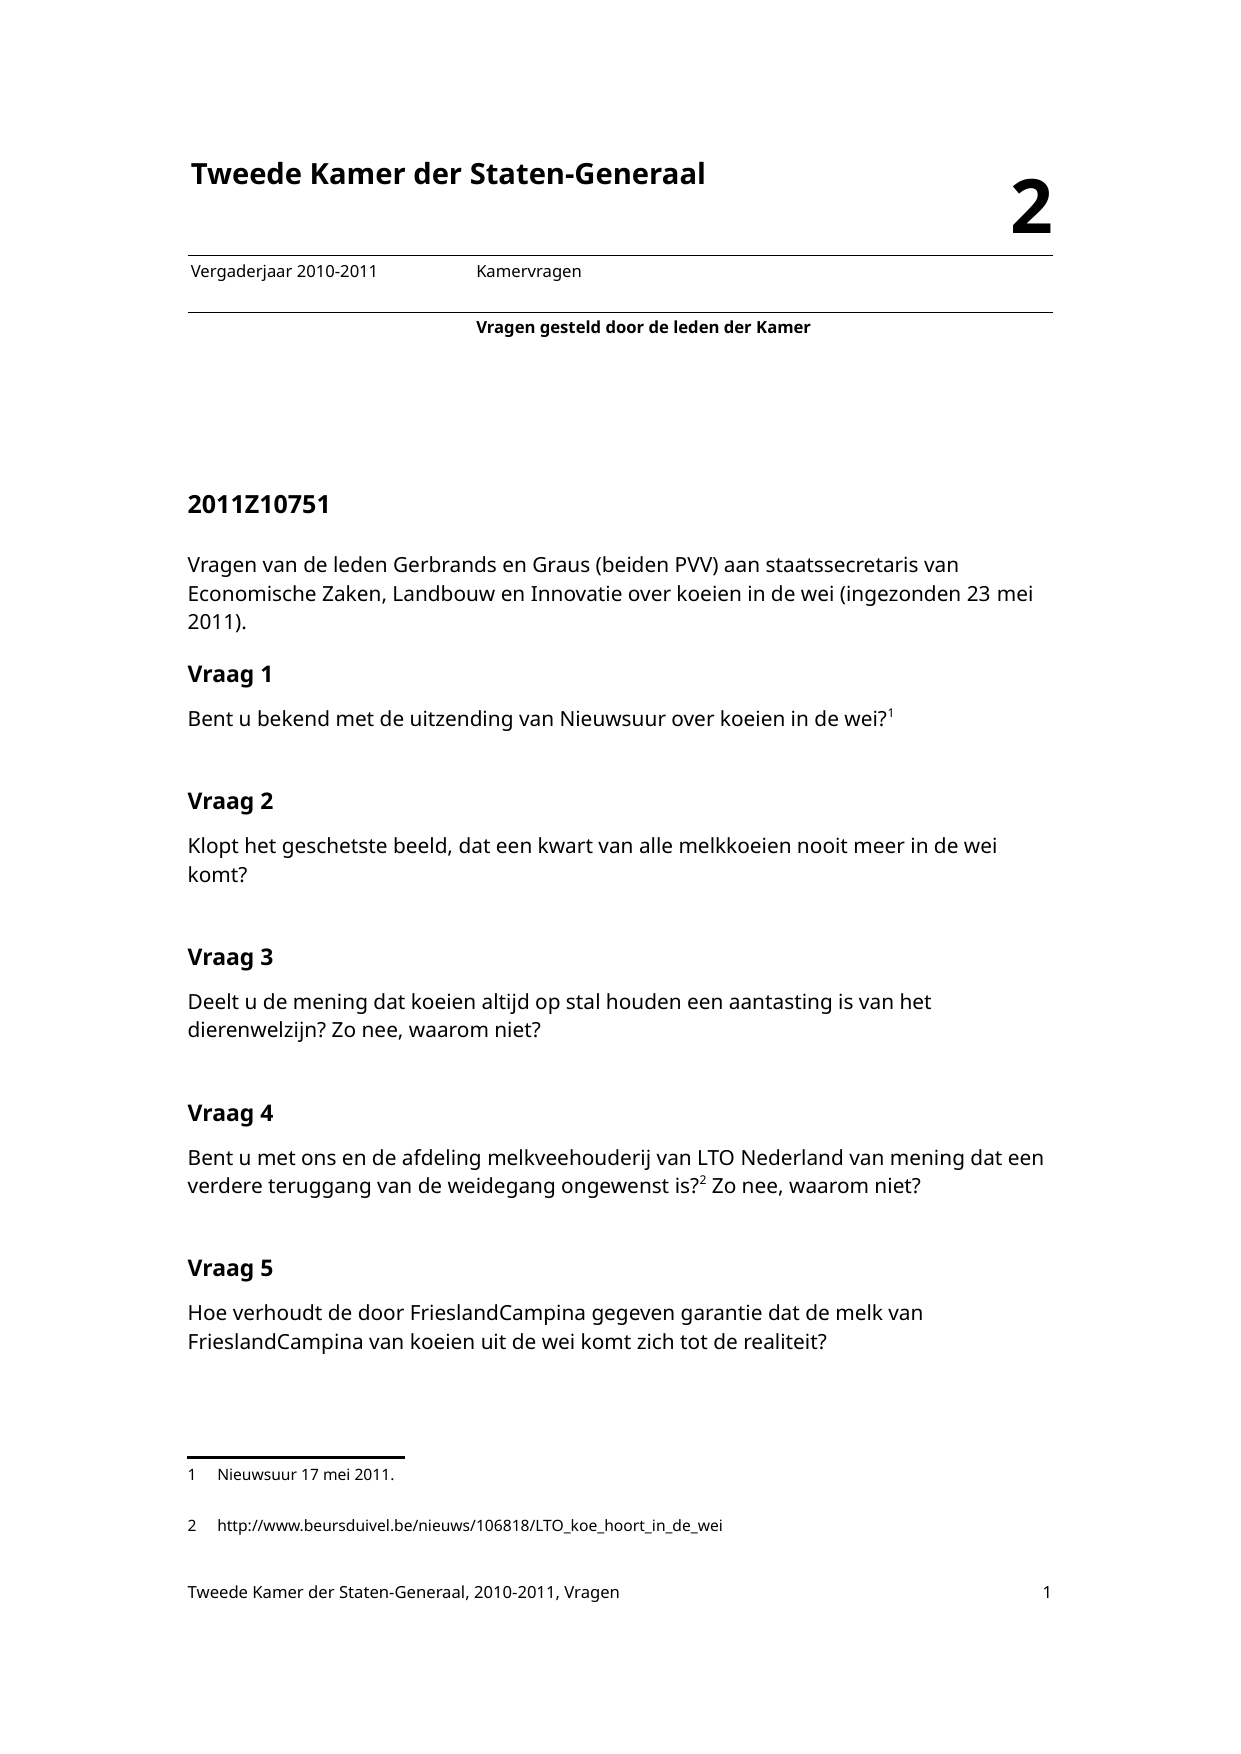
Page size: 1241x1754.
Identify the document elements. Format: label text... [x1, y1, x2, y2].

subtitle Vraag 3 [187, 941, 1053, 972]
table_cell [188, 313, 473, 339]
text http://www.beursduivel.be/nieuws/106818/LTO_koe_hoort_in_de_wei [187, 1508, 1053, 1536]
text Bent u bekend met de uitzending van Nieuwsuur over koeien in de wei? [187, 704, 1053, 733]
subtitle Vraag 2 [187, 785, 1053, 817]
table_cell Vergaderjaar 2010-2011 [188, 256, 473, 312]
text Vragen van de leden Gerbrands en Graus (beiden PVV) aan staatssecretaris van Economische Zaken, Landbouw en Innovatie over koeien in de wei (ingezonden 23 mei 2011). [187, 550, 1053, 636]
text Deelt u de mening dat koeien altijd op stal houden een aantasting is van het dierenwelzijn? Zo nee, waarom niet? [187, 987, 1053, 1044]
text 2011Z10751 [187, 487, 1053, 521]
subtitle Vraag 4 [187, 1097, 1053, 1128]
text Klopt het geschetste beeld, dat een kwart van alle melkkoeien nooit meer in de wei komt? [187, 832, 1053, 888]
table_header Tweede Kamer der Staten-Generaal [188, 150, 879, 255]
text Nieuwsuur 17 mei 2011. [187, 1449, 1053, 1478]
table_cell Vragen gesteld door de leden der Kamer [473, 313, 1053, 339]
subtitle Vraag 5 [187, 1252, 1053, 1283]
table_header 2 [880, 150, 1053, 255]
text Bent u met ons en de afdeling melkveehouderij van LTO Nederland van mening dat een verdere teruggang van de weidegang ongewenst is? Zo nee, waarom niet? [187, 1143, 1053, 1200]
text Hoe verhoudt de door FrieslandCampina gegeven garantie dat de melk van FrieslandCampina van koeien uit de wei komt zich tot de realiteit? [187, 1298, 1053, 1355]
subtitle Vraag 1 [187, 658, 1053, 689]
table_cell Kamervragen [473, 256, 1053, 312]
